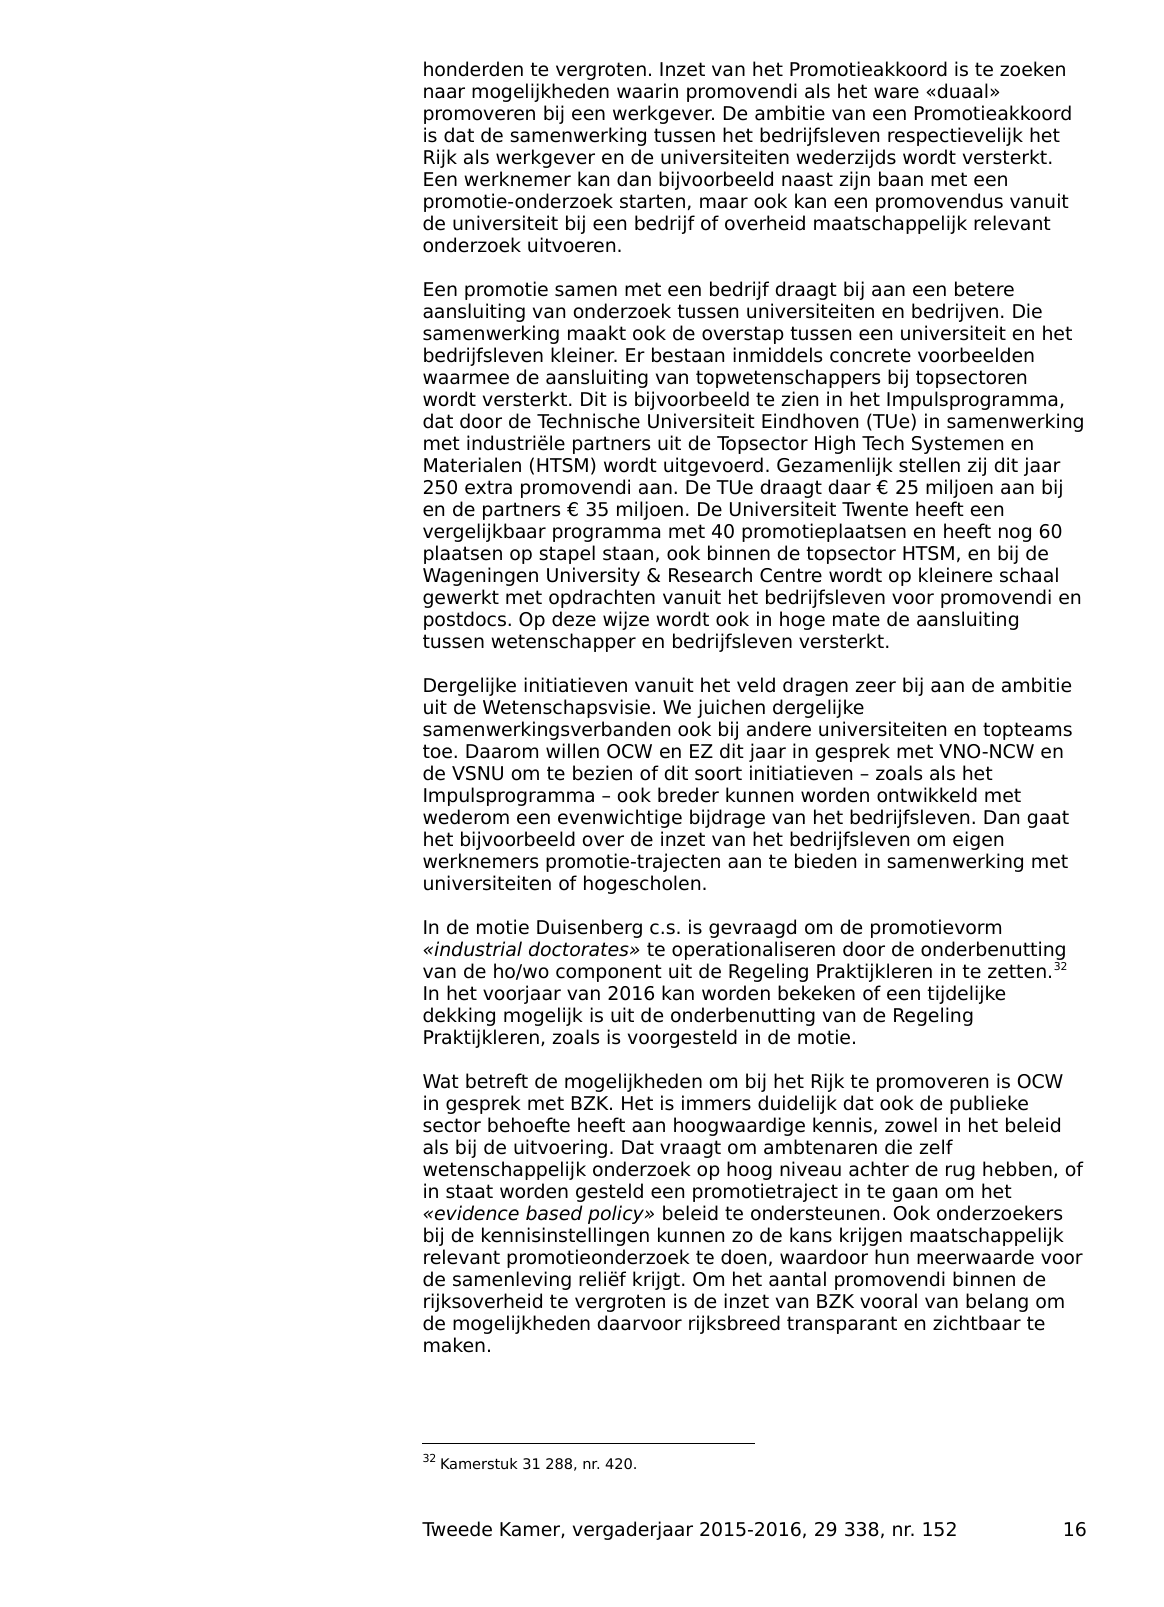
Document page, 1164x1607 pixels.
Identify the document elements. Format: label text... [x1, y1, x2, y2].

text Wat betreft de mogelijkheden om bij het Rijk te promoveren is OCW in gesprek met BZK. Het is immers duidelijk dat ook de publieke sector behoefte heeft aan hoogwaardige kennis, zowel in het beleid als bij de uitvoering. Dat vraagt om ambtenaren die zelf wetenschappelijk onderzoek op hoog niveau achter de rug hebben, of in staat worden gesteld een promotietraject in te gaan om het «evidence based policy» beleid te ondersteunen. Ook onderzoekers bij de kennisinstellingen kunnen zo de kans krijgen maatschappelijk relevant promotieonderzoek te doen, waardoor hun meerwaarde voor de samenleving reliëf krijgt. Om het aantal promovendi binnen de rijksoverheid te vergroten is de inzet van BZK vooral van belang om de mogelijkheden daarvoor rijksbreed transparant en zichtbaar te maken. [422, 1071, 1087, 1357]
text Een promotie samen met een bedrijf draagt bij aan een betere aansluiting van onderzoek tussen universiteiten en bedrijven. Die samenwerking maakt ook de overstap tussen een universiteit en het bedrijfsleven kleiner. Er bestaan inmiddels concrete voorbeelden waarmee de aansluiting van topwetenschappers bij topsectoren wordt versterkt. Dit is bijvoorbeeld te zien in het Impulsprogramma, dat door de Technische Universiteit Eindhoven (TUe) in samenwerking met industriële partners uit de Topsector High Tech Systemen en Materialen (HTSM) wordt uitgevoerd. Gezamenlijk stellen zij dit jaar 250 extra promovendi aan. De TUe draagt daar € 25 miljoen aan bij en de partners € 35 miljoen. De Universiteit Twente heeft een vergelijkbaar programma met 40 promotieplaatsen en heeft nog 60 plaatsen op stapel staan, ook binnen de topsector HTSM, en bij de Wageningen University & Research Centre wordt op kleinere schaal gewerkt met opdrachten vanuit het bedrijfsleven voor promovendi en postdocs. Op deze wijze wordt ook in hoge mate de aansluiting tussen wetenschapper en bedrijfsleven versterkt. [422, 279, 1087, 653]
text honderden te vergroten. Inzet van het Promotieakkoord is te zoeken naar mogelijkheden waarin promovendi als het ware «duaal» promoveren bij een werkgever. De ambitie van een Promotieakkoord is dat de samenwerking tussen het bedrijfsleven respectievelijk het Rijk als werkgever en de universiteiten wederzijds wordt versterkt. Een werknemer kan dan bijvoorbeeld naast zijn baan met een promotie-onderzoek starten, maar ook kan een promovendus vanuit de universiteit bij een bedrijf of overheid maatschappelijk relevant onderzoek uitvoeren. [422, 59, 1087, 257]
text In de motie Duisenberg c.s. is gevraagd om de promotievorm «industrial doctorates» te operationaliseren door de onderbenutting van de ho/wo component uit de Regeling Praktijkleren in te zetten. In het voorjaar van 2016 kan worden bekeken of een tijdelijke dekking mogelijk is uit de onderbenutting van de Regeling Praktijkleren, zoals is voorgesteld in de motie. [422, 917, 1087, 1049]
text Dergelijke initiatieven vanuit het veld dragen zeer bij aan de ambitie uit de Wetenschapsvisie. We juichen dergelijke samenwerkingsverbanden ook bij andere universiteiten en topteams toe. Daarom willen OCW en EZ dit jaar in gesprek met VNO-NCW en de VSNU om te bezien of dit soort initiatieven – zoals als het Impulsprogramma – ook breder kunnen worden ontwikkeld met wederom een evenwichtige bijdrage van het bedrijfsleven. Dan gaat het bijvoorbeeld over de inzet van het bedrijfsleven om eigen werknemers promotie-trajecten aan te bieden in samenwerking met universiteiten of hogescholen. [422, 675, 1087, 895]
text Kamerstuk 31 288, nr. 420. [422, 1452, 1087, 1474]
